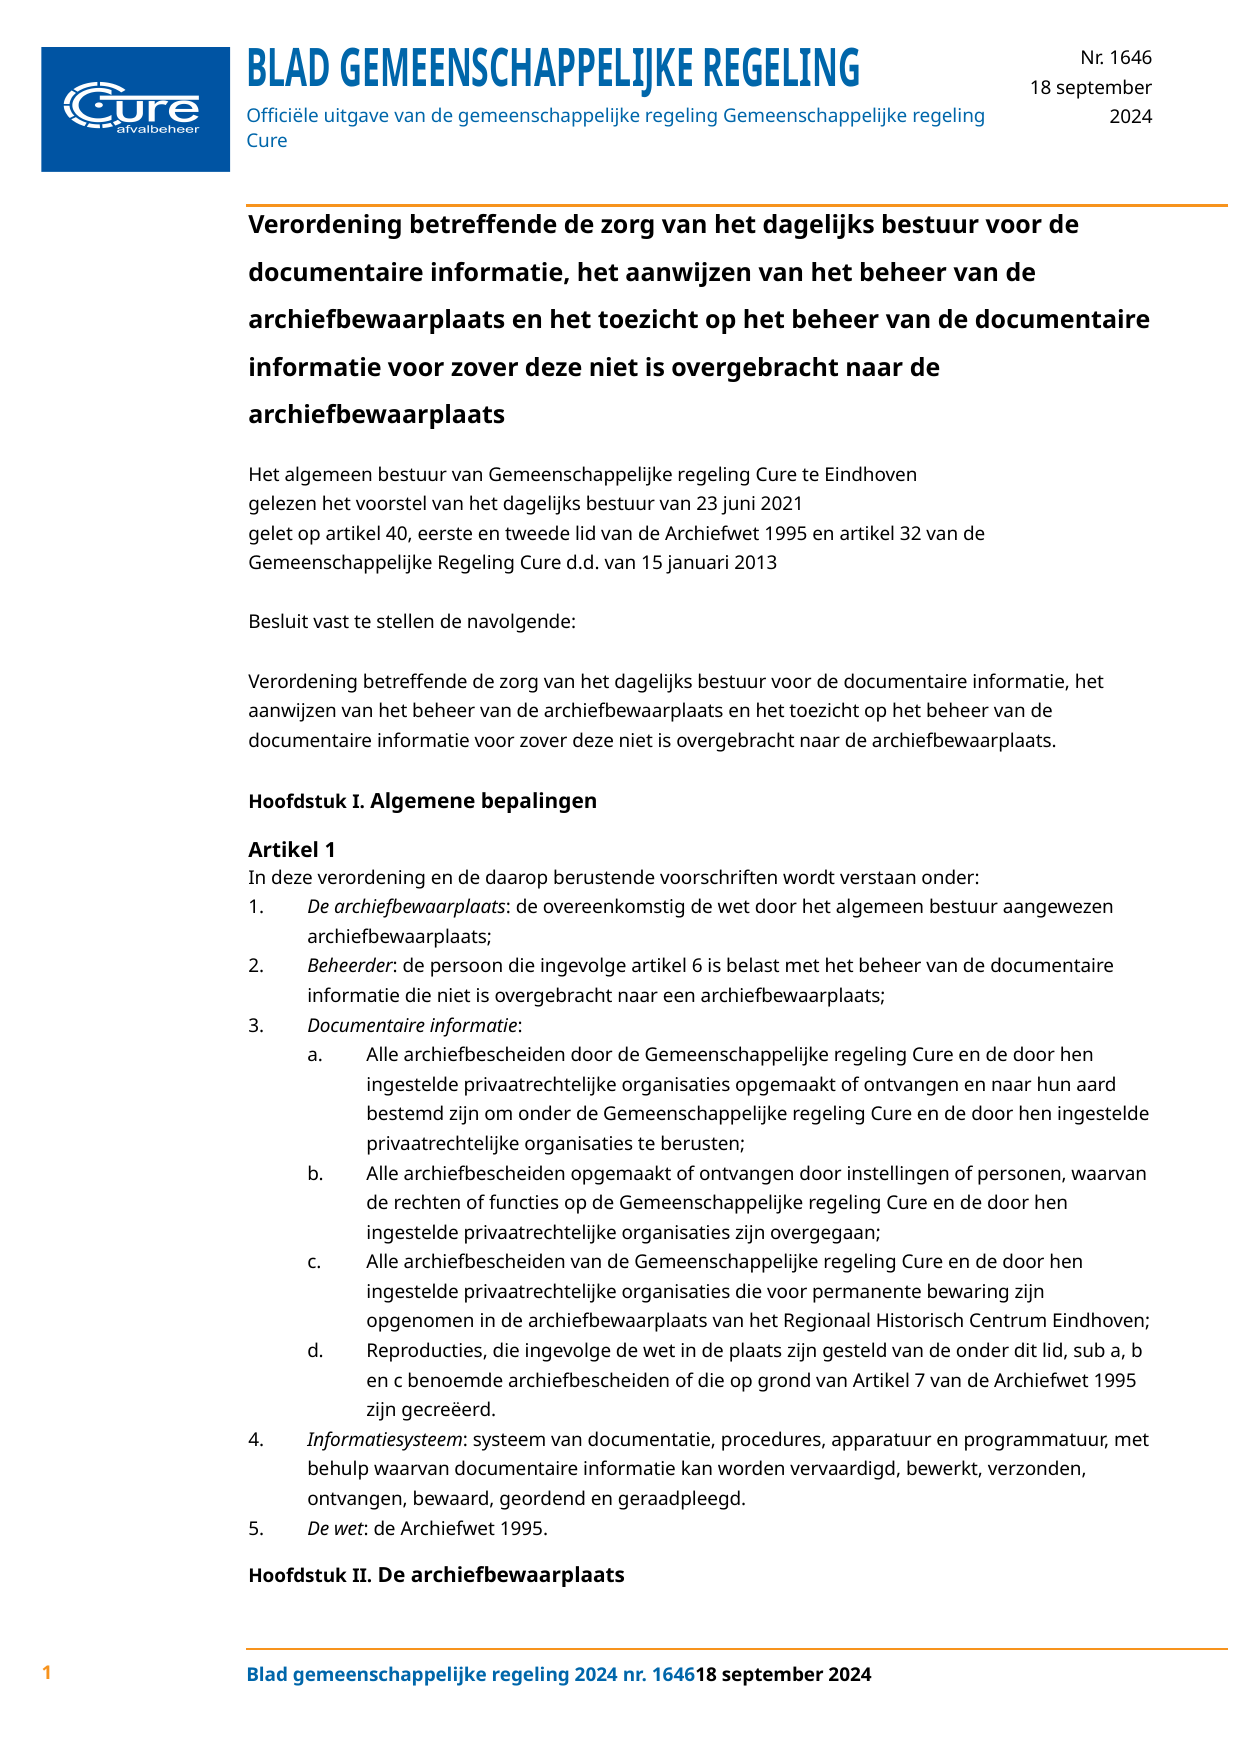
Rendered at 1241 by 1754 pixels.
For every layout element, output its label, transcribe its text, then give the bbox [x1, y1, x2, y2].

list De archiefbewaarplaats: de overeenkomstig de wet door het algemeen bestuur aangewezen archiefbewaarplaats; [248, 893, 1152, 949]
text Hoofdstuk II. De archiefbewaarplaats [248, 1560, 1152, 1589]
text Hoofdstuk I. Algemene bepalingen [248, 786, 1152, 814]
list De wet: de Archiefwet 1995. [248, 1515, 1152, 1540]
picture [41, 47, 231, 172]
text gelezen het voorstel van het dagelijks bestuur van 23 juni 2021 [248, 490, 1152, 516]
text Artikel 1 [248, 835, 1152, 864]
text Besluit vast te stellen de navolgende: [248, 609, 1152, 634]
list Alle archiefbescheiden opgemaakt of ontvangen door instellingen of personen, waarvan de rechten of functies op de Gemeenschappelijke regeling Cure en de door hen ingestelde privaatrechtelijke organisaties zijn overgegaan; [307, 1160, 1152, 1244]
list Alle archiefbescheiden door de Gemeenschappelijke regeling Cure en de door hen ingestelde privaatrechtelijke organisaties opgemaakt of ontvangen en naar hun aard bestemd zijn om onder de Gemeenschappelijke regeling Cure en de door hen ingestelde privaatrechtelijke organisaties te berusten; [307, 1041, 1152, 1156]
list Alle archiefbescheiden van de Gemeenschappelijke regeling Cure en de door hen ingestelde privaatrechtelijke organisaties die voor permanente bewaring zijn opgenomen in de archiefbewaarplaats van het Regionaal Historisch Centrum Eindhoven; [307, 1248, 1152, 1333]
list Informatiesysteem: systeem van documentatie, procedures, apparatuur en programmatuur, met behulp waarvan documentaire informatie kan worden vervaardigd, bewerkt, verzonden, ontvangen, bewaard, geordend en geraadpleegd. [248, 1426, 1152, 1511]
text In deze verordening en de daarop berustende voorschriften wordt verstaan onder: [248, 864, 1152, 889]
text Verordening betreffende de zorg van het dagelijks bestuur voor de documentaire informatie, het aanwijzen van het beheer van de archiefbewaarplaats en het toezicht op het beheer van de documentaire informatie voor zover deze niet is overgebracht naar de archiefbewaarplaats [248, 207, 1152, 431]
text gelet op artikel 40, eerste en tweede lid van de Archiefwet 1995 en artikel 32 van de Gemeenschappelijke Regeling Cure d.d. van 15 januari 2013 [248, 520, 1152, 575]
text Verordening betreffende de zorg van het dagelijks bestuur voor de documentaire informatie, het aanwijzen van het beheer van de archiefbewaarplaats en het toezicht op het beheer van de documentaire informatie voor zover deze niet is overgebracht naar de archiefbewaarplaats. [248, 668, 1152, 753]
list Reproducties, die ingevolge de wet in de plaats zijn gesteld van de onder dit lid, sub a, b en c benoemde archiefbescheiden of die op grond van Artikel 7 van de Archiefwet 1995 zijn gecreëerd. [307, 1337, 1152, 1422]
list Beheerder: de persoon die ingevolge artikel 6 is belast met het beheer van de documentaire informatie die niet is overgebracht naar een archiefbewaarplaats; [248, 953, 1152, 1008]
text Het algemeen bestuur van Gemeenschappelijke regeling Cure te Eindhoven [248, 461, 1152, 486]
list Documentaire informatie: [248, 1012, 1152, 1037]
